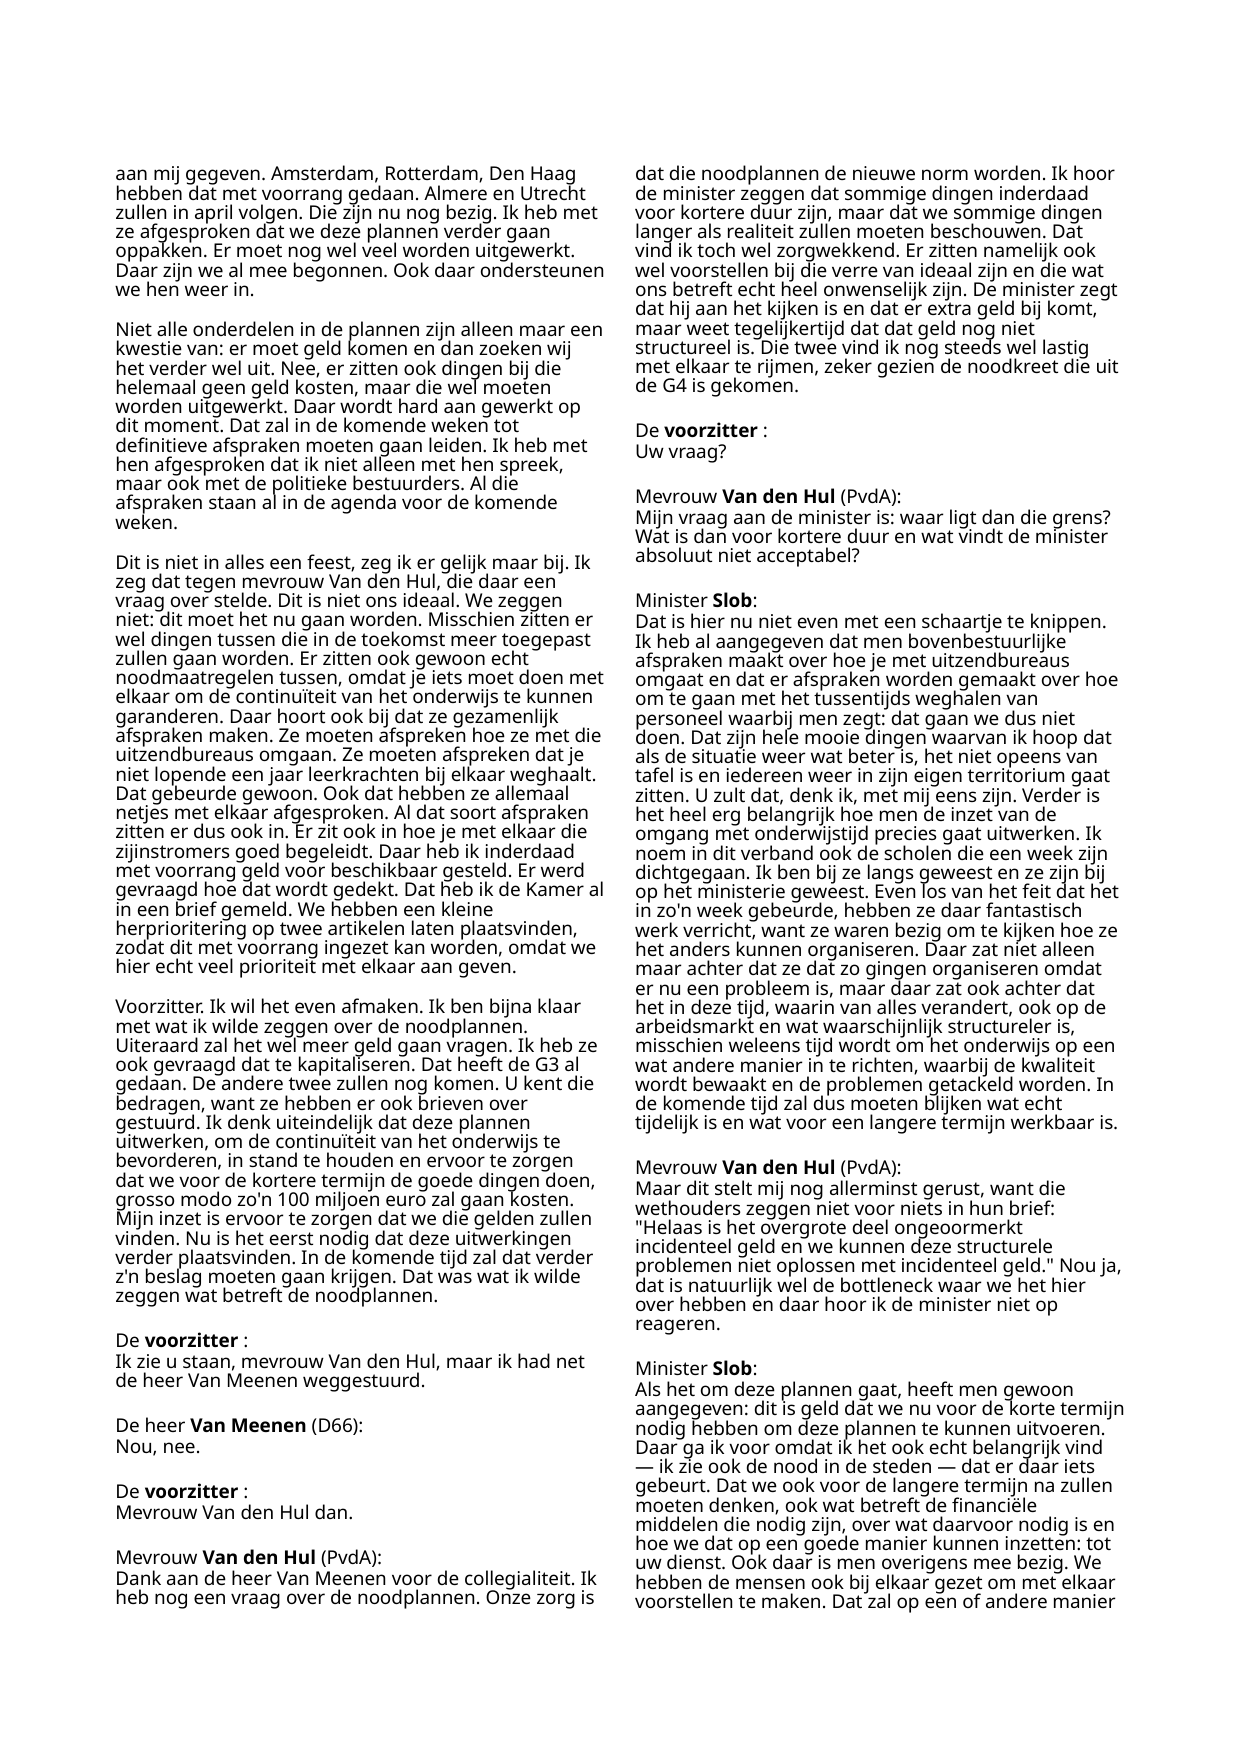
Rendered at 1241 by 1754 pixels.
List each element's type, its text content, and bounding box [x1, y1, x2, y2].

text De voorzitter : [115, 1327, 605, 1353]
text aan mij gegeven. Amsterdam, Rotterdam, Den Haag hebben dat met voorrang gedaan. Almere en Utrecht zullen in april volgen. Die zijn nu nog bezig. Ik heb met ze afgesproken dat we deze plannen verder gaan oppakken. Er moet nog wel veel worden uitgewerkt. Daar zijn we al mee begonnen. Ook daar ondersteunen we hen weer in. [115, 165, 605, 300]
text De voorzitter : [635, 417, 1125, 443]
text Nou, nee. [115, 1438, 605, 1458]
text Mevrouw Van den Hul dan. [115, 1504, 605, 1523]
text Ik zie u staan, mevrouw Van den Hul, maar ik had net de heer Van Meenen weggestuurd. [115, 1353, 605, 1392]
text Mevrouw Van den Hul (PvdA): [635, 1154, 1125, 1180]
text Minister Slob: [635, 588, 1125, 613]
text Mijn vraag aan de minister is: waar ligt dan die grens? Wat is dan voor kortere duur en wat vindt de minister absoluut niet acceptabel? [635, 509, 1125, 567]
text Mevrouw Van den Hul (PvdA): [115, 1544, 605, 1570]
text Dit is niet in alles een feest, zeg ik er gelijk maar bij. Ik zeg dat tegen mevrouw Van den Hul, die daar een vraag over stelde. Dit is niet ons ideaal. We zeggen niet: dit moet het nu gaan worden. Misschien zitten er wel dingen tussen die in de toekomst meer toegepast zullen gaan worden. Er zitten ook gewoon echt noodmaatregelen tussen, omdat je iets moet doen met elkaar om de continuïteit van het onderwijs te kunnen garanderen. Daar hoort ook bij dat ze gezamenlijk afspraken maken. Ze moeten afspreken hoe ze met die uitzendbureaus omgaan. Ze moeten afspreken dat je niet lopende een jaar leerkrachten bij elkaar weghaalt. Dat gebeurde gewoon. Ook dat hebben ze allemaal netjes met elkaar afgesproken. Al dat soort afspraken zitten er dus ook in. Er zit ook in hoe je met elkaar die zijinstromers goed begeleidt. Daar heb ik inderdaad met voorrang geld voor beschikbaar gesteld. Er werd gevraagd hoe dat wordt gedekt. Dat heb ik de Kamer al in een brief gemeld. We hebben een kleine herprioritering op twee artikelen laten plaatsvinden, zodat dit met voorrang ingezet kan worden, omdat we hier echt veel prioriteit met elkaar aan geven. [115, 554, 605, 978]
text Maar dit stelt mij nog allerminst gerust, want die wethouders zeggen niet voor niets in hun brief: "Helaas is het overgrote deel ongeoormerkt incidenteel geld en we kunnen deze structurele problemen niet oplossen met incidenteel geld." Nou ja, dat is natuurlijk wel de bottleneck waar we het hier over hebben en daar hoor ik de minister niet op reageren. [635, 1180, 1125, 1334]
text Dank aan de heer Van Meenen voor de collegialiteit. Ik heb nog een vraag over de noodplannen. Onze zorg is [115, 1570, 605, 1608]
text dat die noodplannen de nieuwe norm worden. Ik hoor de minister zeggen dat sommige dingen inderdaad voor kortere duur zijn, maar dat we sommige dingen langer als realiteit zullen moeten beschouwen. Dat vind ik toch wel zorgwekkend. Er zitten namelijk ook wel voorstellen bij die verre van ideaal zijn en die wat ons betreft echt heel onwenselijk zijn. De minister zegt dat hij aan het kijken is en dat er extra geld bij komt, maar weet tegelijkertijd dat dat geld nog niet structureel is. Die twee vind ik nog steeds wel lastig met elkaar te rijmen, zeker gezien de noodkreet die uit de G4 is gekomen. [635, 165, 1125, 397]
text Als het om deze plannen gaat, heeft men gewoon aangegeven: dit is geld dat we nu voor de korte termijn nodig hebben om deze plannen te kunnen uitvoeren. Daar ga ik voor omdat ik het ook echt belangrijk vind — ik zie ook de nood in de steden — dat er daar iets gebeurt. Dat we ook voor de langere termijn na zullen moeten denken, ook wat betreft de financiële middelen die nodig zijn, over wat daarvoor nodig is en hoe we dat op een goede manier kunnen inzetten: tot uw dienst. Ook daar is men overigens mee bezig. We hebben de mensen ook bij elkaar gezet om met elkaar voorstellen te maken. Dat zal op een of andere manier [635, 1381, 1125, 1612]
text Uw vraag? [635, 443, 1125, 462]
text Minister Slob: [635, 1355, 1125, 1381]
text De heer Van Meenen (D66): [115, 1413, 605, 1438]
text Niet alle onderdelen in de plannen zijn alleen maar een kwestie van: er moet geld komen en dan zoeken wij het verder wel uit. Nee, er zitten ook dingen bij die helemaal geen geld kosten, maar die wel moeten worden uitgewerkt. Daar wordt hard aan gewerkt op dit moment. Dat zal in de komende weken tot definitieve afspraken moeten gaan leiden. Ik heb met hen afgesproken dat ik niet alleen met hen spreek, maar ook met de politieke bestuurders. Al die afspraken staan al in de agenda voor de komende weken. [115, 321, 605, 533]
text Dat is hier nu niet even met een schaartje te knippen. Ik heb al aangegeven dat men bovenbestuurlijke afspraken maakt over hoe je met uitzendbureaus omgaat en dat er afspraken worden gemaakt over hoe om te gaan met het tussentijds weghalen van personeel waarbij men zegt: dat gaan we dus niet doen. Dat zijn hele mooie dingen waarvan ik hoop dat als de situatie weer wat beter is, het niet opeens van tafel is en iedereen weer in zijn eigen territorium gaat zitten. U zult dat, denk ik, met mij eens zijn. Verder is het heel erg belangrijk hoe men de inzet van de omgang met onderwijstijd precies gaat uitwerken. Ik noem in dit verband ook de scholen die een week zijn dichtgegaan. Ik ben bij ze langs geweest en ze zijn bij op het ministerie geweest. Even los van het feit dat het in zo'n week gebeurde, hebben ze daar fantastisch werk verricht, want ze waren bezig om te kijken hoe ze het anders kunnen organiseren. Daar zat niet alleen maar achter dat ze dat zo gingen organiseren omdat er nu een probleem is, maar daar zat ook achter dat het in deze tijd, waarin van alles verandert, ook op de arbeidsmarkt en wat waarschijnlijk structureler is, misschien weleens tijd wordt om het onderwijs op een wat andere manier in te richten, waarbij de kwaliteit wordt bewaakt en de problemen getackeld worden. In de komende tijd zal dus moeten blijken wat echt tijdelijk is en wat voor een langere termijn werkbaar is. [635, 613, 1125, 1134]
text De voorzitter : [115, 1478, 605, 1504]
text Voorzitter. Ik wil het even afmaken. Ik ben bijna klaar met wat ik wilde zeggen over de noodplannen. Uiteraard zal het wel meer geld gaan vragen. Ik heb ze ook gevraagd dat te kapitaliseren. Dat heeft de G3 al gedaan. De andere twee zullen nog komen. U kent die bedragen, want ze hebben er ook brieven over gestuurd. Ik denk uiteindelijk dat deze plannen uitwerken, om de continuïteit van het onderwijs te bevorderen, in stand te houden en ervoor te zorgen dat we voor de kortere termijn de goede dingen doen, grosso modo zo'n 100 miljoen euro zal gaan kosten. Mijn inzet is ervoor te zorgen dat we die gelden zullen vinden. Nu is het eerst nodig dat deze uitwerkingen verder plaatsvinden. In de komende tijd zal dat verder z'n beslag moeten gaan krijgen. Dat was wat ik wilde zeggen wat betreft de noodplannen. [115, 998, 605, 1307]
text Mevrouw Van den Hul (PvdA): [635, 483, 1125, 509]
